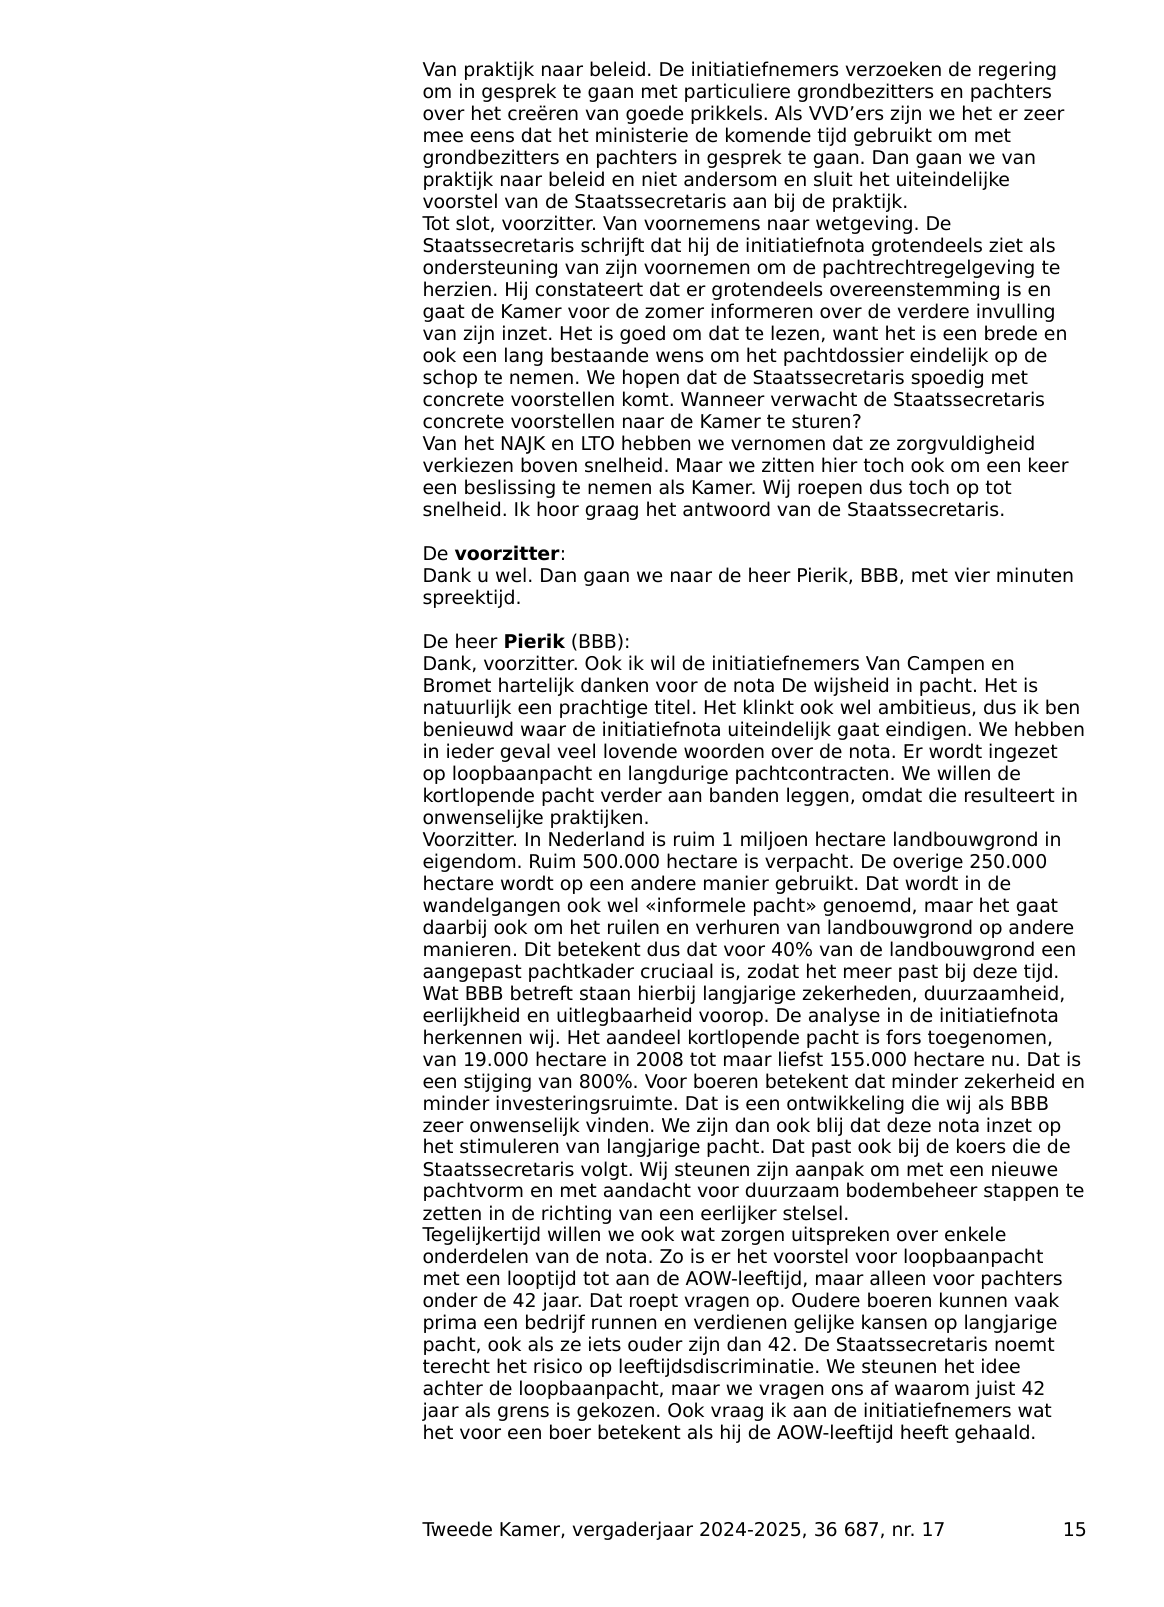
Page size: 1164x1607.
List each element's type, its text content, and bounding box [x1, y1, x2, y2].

text Tot slot, voorzitter. Van voornemens naar wetgeving. De Staatssecretaris schrijft dat hij de initiatiefnota grotendeels ziet als ondersteuning van zijn voornemen om de pachtrechtregelgeving te herzien. Hij constateert dat er grotendeels overeenstemming is en gaat de Kamer voor de zomer informeren over de verdere invulling van zijn inzet. Het is goed om dat te lezen, want het is een brede en ook een lang bestaande wens om het pachtdossier eindelijk op de schop te nemen. We hopen dat de Staatssecretaris spoedig met concrete voorstellen komt. Wanneer verwacht de Staatssecretaris concrete voorstellen naar de Kamer te sturen? [422, 213, 1087, 433]
text Dank, voorzitter. Ook ik wil de initiatiefnemers Van Campen en Bromet hartelijk danken voor de nota De wijsheid in pacht. Het is natuurlijk een prachtige titel. Het klinkt ook wel ambitieus, dus ik ben benieuwd waar de initiatiefnota uiteindelijk gaat eindigen. We hebben in ieder geval veel lovende woorden over de nota. Er wordt ingezet op loopbaanpacht en langdurige pachtcontracten. We willen de kortlopende pacht verder aan banden leggen, omdat die resulteert in onwenselijke praktijken. [422, 653, 1087, 829]
text De heer Pierik (BBB): [422, 631, 1087, 653]
text Van het NAJK en LTO hebben we vernomen dat ze zorgvuldigheid verkiezen boven snelheid. Maar we zitten hier toch ook om een keer een beslissing te nemen als Kamer. Wij roepen dus toch op tot snelheid. Ik hoor graag het antwoord van de Staatssecretaris. [422, 433, 1087, 521]
text De voorzitter: [422, 543, 1087, 565]
text Voorzitter. In Nederland is ruim 1 miljoen hectare landbouwgrond in eigendom. Ruim 500.000 hectare is verpacht. De overige 250.000 hectare wordt op een andere manier gebruikt. Dat wordt in de wandelgangen ook wel «informele pacht» genoemd, maar het gaat daarbij ook om het ruilen en verhuren van landbouwgrond op andere manieren. Dit betekent dus dat voor 40% van de landbouwgrond een aangepast pachtkader cruciaal is, zodat het meer past bij deze tijd. Wat BBB betreft staan hierbij langjarige zekerheden, duurzaamheid, eerlijkheid en uitlegbaarheid voorop. De analyse in de initiatiefnota herkennen wij. Het aandeel kortlopende pacht is fors toegenomen, van 19.000 hectare in 2008 tot maar liefst 155.000 hectare nu. Dat is een stijging van 800%. Voor boeren betekent dat minder zekerheid en minder investeringsruimte. Dat is een ontwikkeling die wij als BBB zeer onwenselijk vinden. We zijn dan ook blij dat deze nota inzet op het stimuleren van langjarige pacht. Dat past ook bij de koers die de Staatssecretaris volgt. Wij steunen zijn aanpak om met een nieuwe pachtvorm en met aandacht voor duurzaam bodembeheer stappen te zetten in de richting van een eerlijker stelsel. [422, 829, 1087, 1224]
text Tegelijkertijd willen we ook wat zorgen uitspreken over enkele onderdelen van de nota. Zo is er het voorstel voor loopbaanpacht met een looptijd tot aan de AOW-leeftijd, maar alleen voor pachters onder de 42 jaar. Dat roept vragen op. Oudere boeren kunnen vaak prima een bedrijf runnen en verdienen gelijke kansen op langjarige pacht, ook als ze iets ouder zijn dan 42. De Staatssecretaris noemt terecht het risico op leeftijdsdiscriminatie. We steunen het idee achter de loopbaanpacht, maar we vragen ons af waarom juist 42 jaar als grens is gekozen. Ook vraag ik aan de initiatiefnemers wat het voor een boer betekent als hij de AOW-leeftijd heeft gehaald. [422, 1224, 1087, 1444]
text Van praktijk naar beleid. De initiatiefnemers verzoeken de regering om in gesprek te gaan met particuliere grondbezitters en pachters over het creëren van goede prikkels. Als VVD’ers zijn we het er zeer mee eens dat het ministerie de komende tijd gebruikt om met grondbezitters en pachters in gesprek te gaan. Dan gaan we van praktijk naar beleid en niet andersom en sluit het uiteindelijke voorstel van de Staatssecretaris aan bij de praktijk. [422, 59, 1087, 213]
text Dank u wel. Dan gaan we naar de heer Pierik, BBB, met vier minuten spreektijd. [422, 565, 1087, 609]
